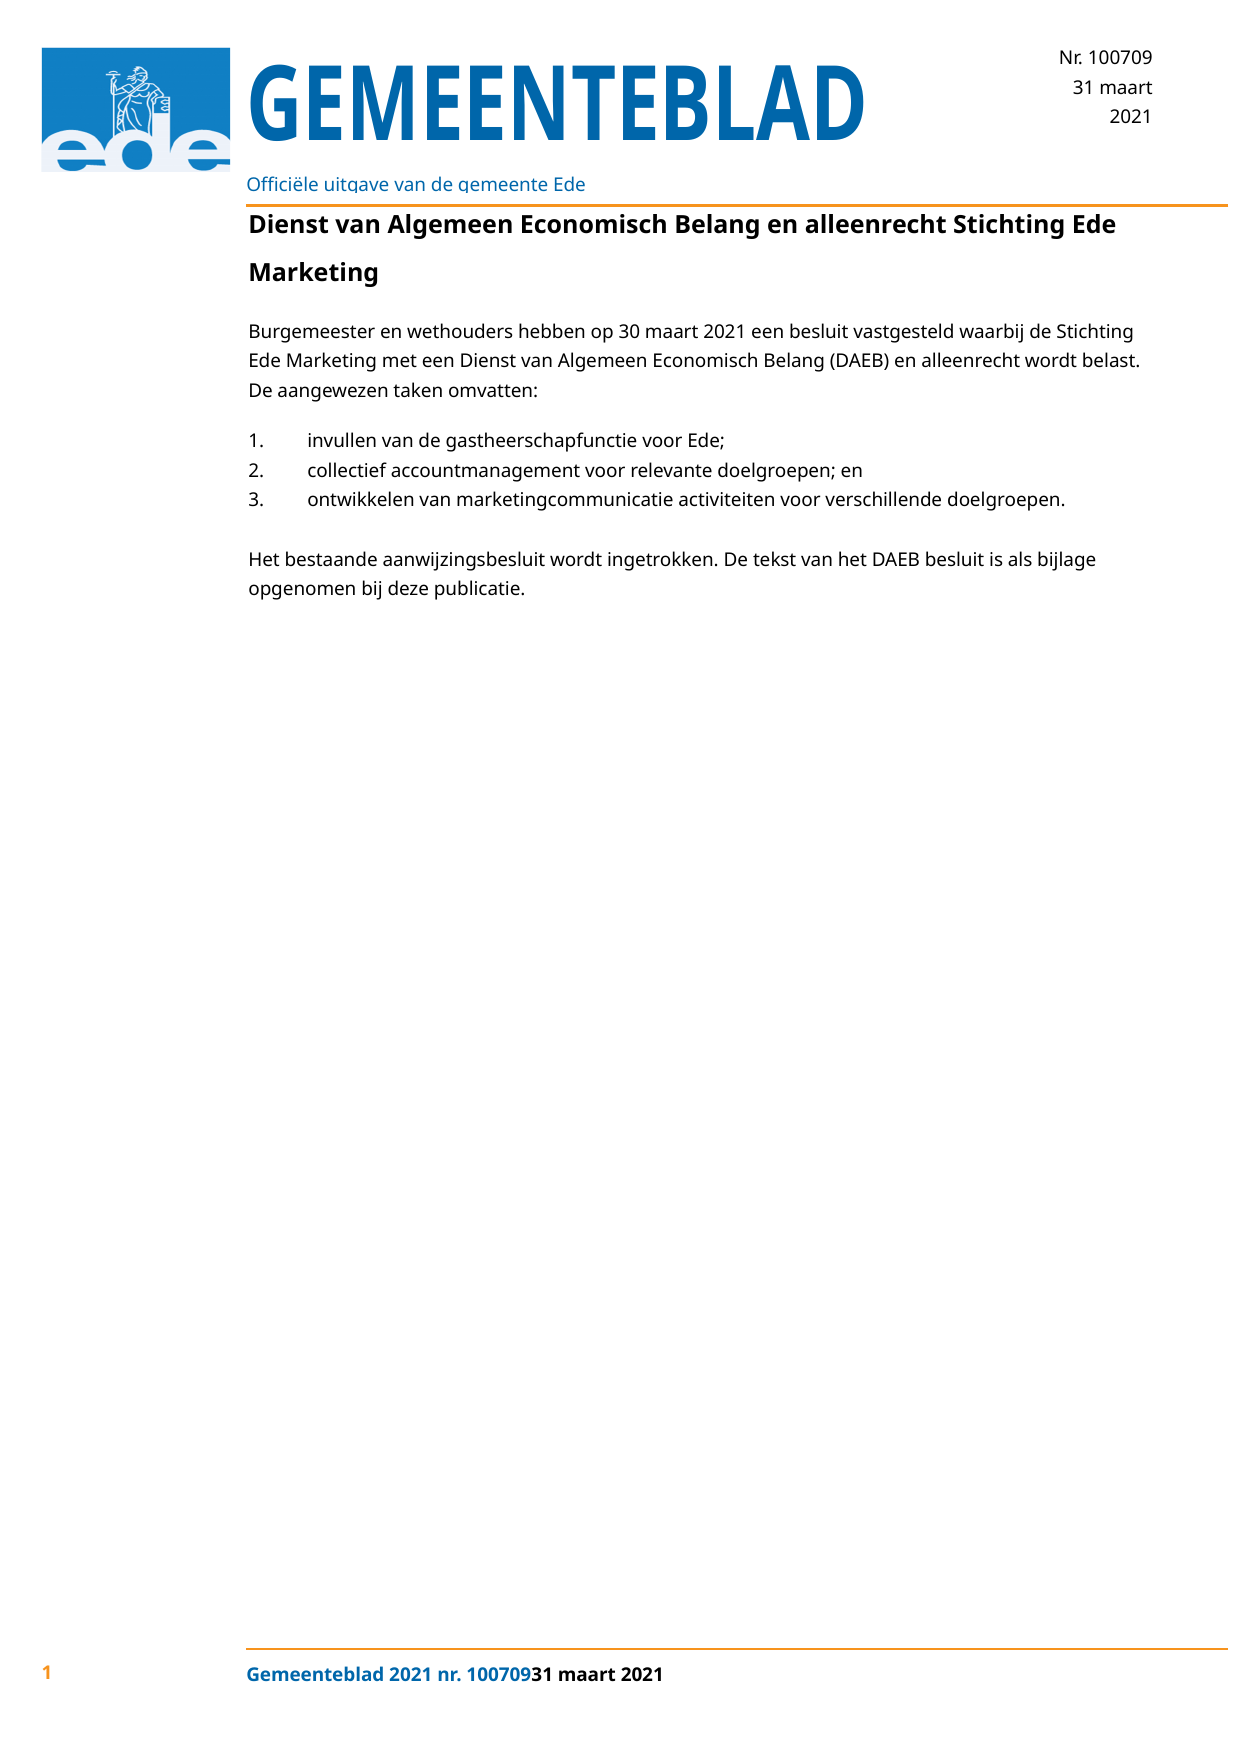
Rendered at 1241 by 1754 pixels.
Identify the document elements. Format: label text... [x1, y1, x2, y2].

text Het bestaande aanwijzingsbesluit wordt ingetrokken. De tekst van het DAEB besluit is als bijlage opgenomen bij deze publicatie. [248, 546, 1152, 601]
list invullen van de gastheerschapfunctie voor Ede; [248, 427, 1152, 453]
list collectief accountmanagement voor relevante doelgroepen; en [248, 457, 1152, 483]
text Burgemeester en wethouders hebben op 30 maart 2021 een besluit vastgesteld waarbij de Stichting Ede Marketing met een Dienst van Algemeen Economisch Belang (DAEB) en alleenrecht wordt belast. De aangewezen taken omvatten: [248, 318, 1152, 403]
list ontwikkelen van marketingcommunicatie activiteiten voor verschillende doelgroepen. [248, 487, 1152, 512]
picture [41, 47, 231, 172]
text Dienst van Algemeen Economisch Belang en alleenrecht Stichting Ede Marketing [248, 207, 1152, 288]
